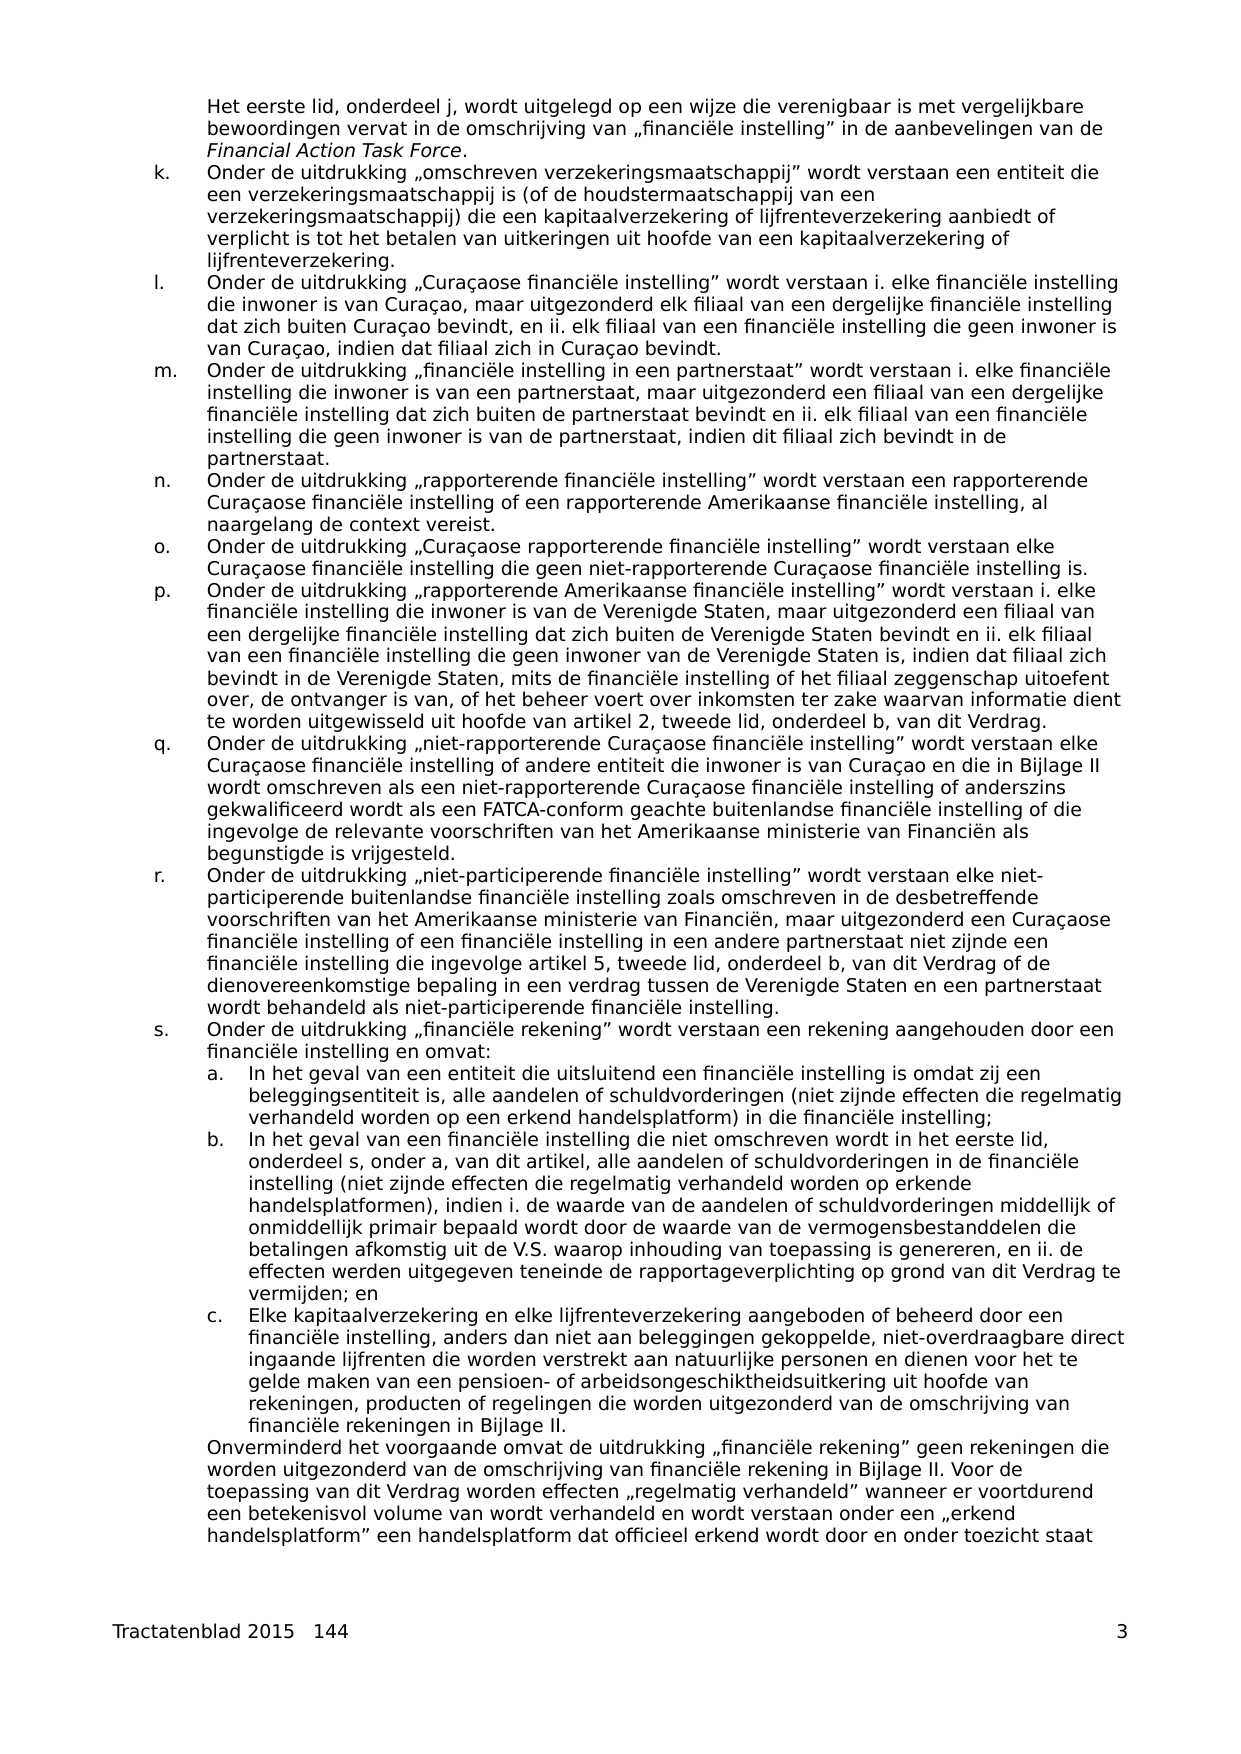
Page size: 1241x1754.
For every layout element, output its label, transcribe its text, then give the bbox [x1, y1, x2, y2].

text p. Onder de uitdrukking „rapporterende Amerikaanse financiële instelling” wordt verstaan i. elke financiële instelling die inwoner is van de Verenigde Staten, maar uitgezonderd een filiaal van een dergelijke financiële instelling dat zich buiten de Verenigde Staten bevindt en ii. elk filiaal van een financiële instelling die geen inwoner van de Verenigde Staten is, indien dat filiaal zich bevindt in de Verenigde Staten, mits de financiële instelling of het filiaal zeggenschap uitoefent over, de ontvanger is van, of het beheer voert over inkomsten ter zake waarvan informatie dient te worden uitgewisseld uit hoofde van artikel 2, tweede lid, onderdeel b, van dit Verdrag. [153, 579, 1128, 733]
text a. In het geval van een entiteit die uitsluitend een financiële instelling is omdat zij een beleggingsentiteit is, alle aandelen of schuldvorderingen (niet zijnde effecten die regelmatig verhandeld worden op een erkend handelsplatform) in die financiële instelling; [207, 1063, 1128, 1129]
text q. Onder de uitdrukking „niet-rapporterende Curaçaose financiële instelling” wordt verstaan elke Curaçaose financiële instelling of andere entiteit die inwoner is van Curaçao en die in Bijlage II wordt omschreven als een niet-rapporterende Curaçaose financiële instelling of anderszins gekwalificeerd wordt als een FATCA-conform geachte buitenlandse financiële instelling of die ingevolge de relevante voorschriften van het Amerikaanse ministerie van Financiën als begunstigde is vrijgesteld. [153, 733, 1128, 865]
text o. Onder de uitdrukking „Curaçaose rapporterende financiële instelling” wordt verstaan elke Curaçaose financiële instelling die geen niet-rapporterende Curaçaose financiële instelling is. [153, 536, 1128, 579]
text k. Onder de uitdrukking „omschreven verzekeringsmaatschappij” wordt verstaan een entiteit die een verzekeringsmaatschappij is (of de houdstermaatschappij van een verzekeringsmaatschappij) die een kapitaalverzekering of lijfrenteverzekering aanbiedt of verplicht is tot het betalen van uitkeringen uit hoofde van een kapitaalverzekering of lijfrenteverzekering. [153, 162, 1128, 272]
text n. Onder de uitdrukking „rapporterende financiële instelling” wordt verstaan een rapporterende Curaçaose financiële instelling of een rapporterende Amerikaanse financiële instelling, al naargelang de context vereist. [153, 469, 1128, 536]
text Onverminderd het voorgaande omvat de uitdrukking „financiële rekening” geen rekeningen die worden uitgezonderd van de omschrijving van financiële rekening in Bijlage II. Voor de toepassing van dit Verdrag worden effecten „regelmatig verhandeld” wanneer er voortdurend een betekenisvol volume van wordt verhandeld en wordt verstaan onder een „erkend handelsplatform” een handelsplatform dat officieel erkend wordt door en onder toezicht staat [207, 1437, 1128, 1547]
text b. In het geval van een financiële instelling die niet omschreven wordt in het eerste lid, onderdeel s, onder a, van dit artikel, alle aandelen of schuldvorderingen in de financiële instelling (niet zijnde effecten die regelmatig verhandeld worden op erkende handelsplatformen), indien i. de waarde van de aandelen of schuldvorderingen middellijk of onmiddellijk primair bepaald wordt door de waarde van de vermogensbestanddelen die betalingen afkomstig uit de V.S. waarop inhouding van toepassing is genereren, en ii. de effecten werden uitgegeven teneinde de rapportageverplichting op grond van dit Verdrag te vermijden; en [207, 1129, 1128, 1305]
text c. Elke kapitaalverzekering en elke lijfrenteverzekering aangeboden of beheerd door een financiële instelling, anders dan niet aan beleggingen gekoppelde, niet-overdraagbare direct ingaande lijfrenten die worden verstrekt aan natuurlijke personen en dienen voor het te gelde maken van een pensioen- of arbeidsongeschiktheidsuitkering uit hoofde van rekeningen, producten of regelingen die worden uitgezonderd van de omschrijving van financiële rekeningen in Bijlage II. [207, 1305, 1128, 1437]
text s. Onder de uitdrukking „financiële rekening” wordt verstaan een rekening aangehouden door een financiële instelling en omvat: [153, 1019, 1128, 1063]
text Het eerste lid, onderdeel j, wordt uitgelegd op een wijze die verenigbaar is met vergelijkbare bewoordingen vervat in de omschrijving van „financiële instelling” in de aanbevelingen van de Financial Action Task Force. [207, 96, 1128, 162]
text m. Onder de uitdrukking „financiële instelling in een partnerstaat” wordt verstaan i. elke financiële instelling die inwoner is van een partnerstaat, maar uitgezonderd een filiaal van een dergelijke financiële instelling dat zich buiten de partnerstaat bevindt en ii. elk filiaal van een financiële instelling die geen inwoner is van de partnerstaat, indien dit filiaal zich bevindt in de partnerstaat. [153, 360, 1128, 469]
text l. Onder de uitdrukking „Curaçaose financiële instelling” wordt verstaan i. elke financiële instelling die inwoner is van Curaçao, maar uitgezonderd elk filiaal van een dergelijke financiële instelling dat zich buiten Curaçao bevindt, en ii. elk filiaal van een financiële instelling die geen inwoner is van Curaçao, indien dat filiaal zich in Curaçao bevindt. [153, 272, 1128, 360]
text r. Onder de uitdrukking „niet-participerende financiële instelling” wordt verstaan elke niet-participerende buitenlandse financiële instelling zoals omschreven in de desbetreffende voorschriften van het Amerikaanse ministerie van Financiën, maar uitgezonderd een Curaçaose financiële instelling of een financiële instelling in een andere partnerstaat niet zijnde een financiële instelling die ingevolge artikel 5, tweede lid, onderdeel b, van dit Verdrag of de dienovereenkomstige bepaling in een verdrag tussen de Verenigde Staten en een partnerstaat wordt behandeld als niet-participerende financiële instelling. [153, 865, 1128, 1019]
